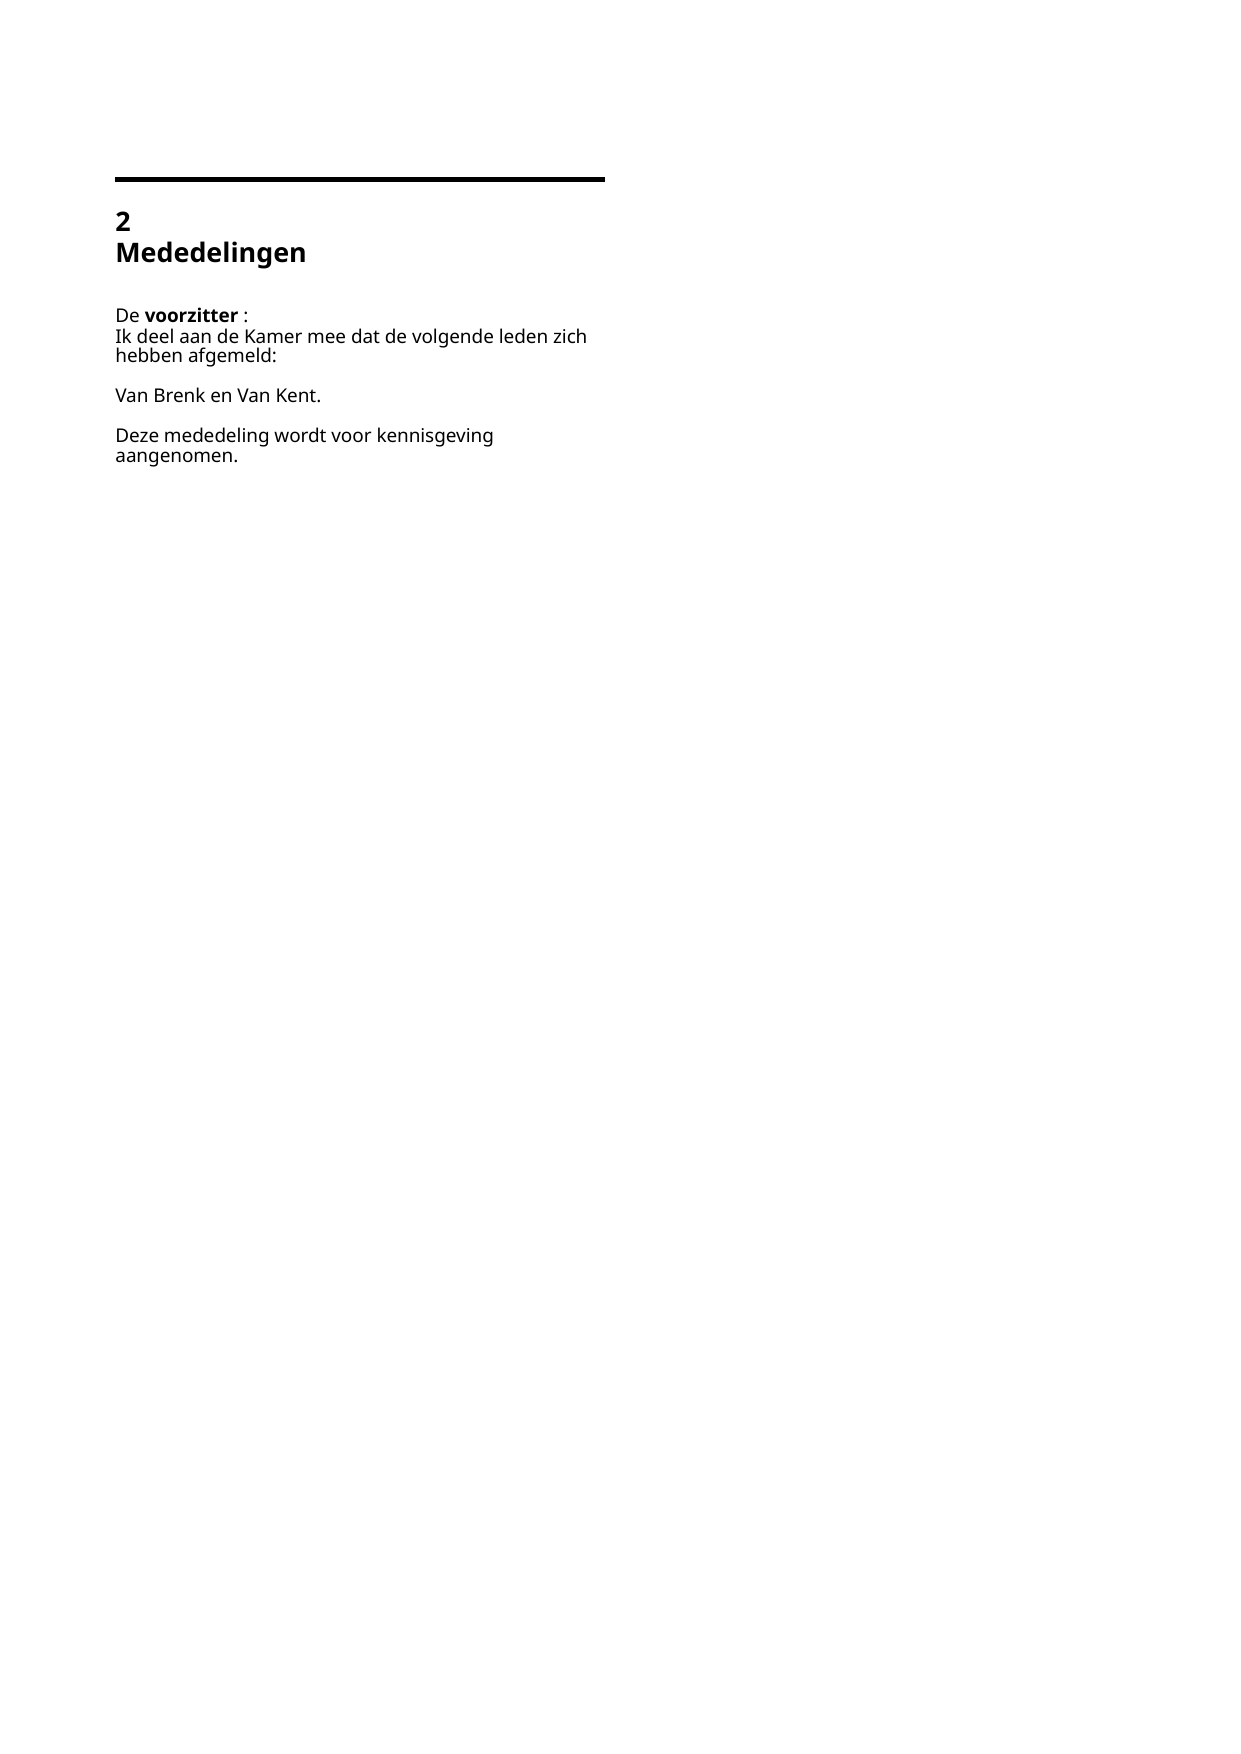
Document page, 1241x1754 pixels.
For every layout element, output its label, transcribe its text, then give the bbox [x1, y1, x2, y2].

text Mededelingen [115, 239, 605, 283]
text Deze mededeling wordt voor kennisgeving aangenomen. [115, 427, 605, 466]
text Ik deel aan de Kamer mee dat de volgende leden zich hebben afgemeld: [115, 328, 605, 367]
text Van Brenk en Van Kent. [115, 387, 605, 407]
text De voorzitter : [115, 302, 605, 328]
text 2 [115, 203, 605, 239]
